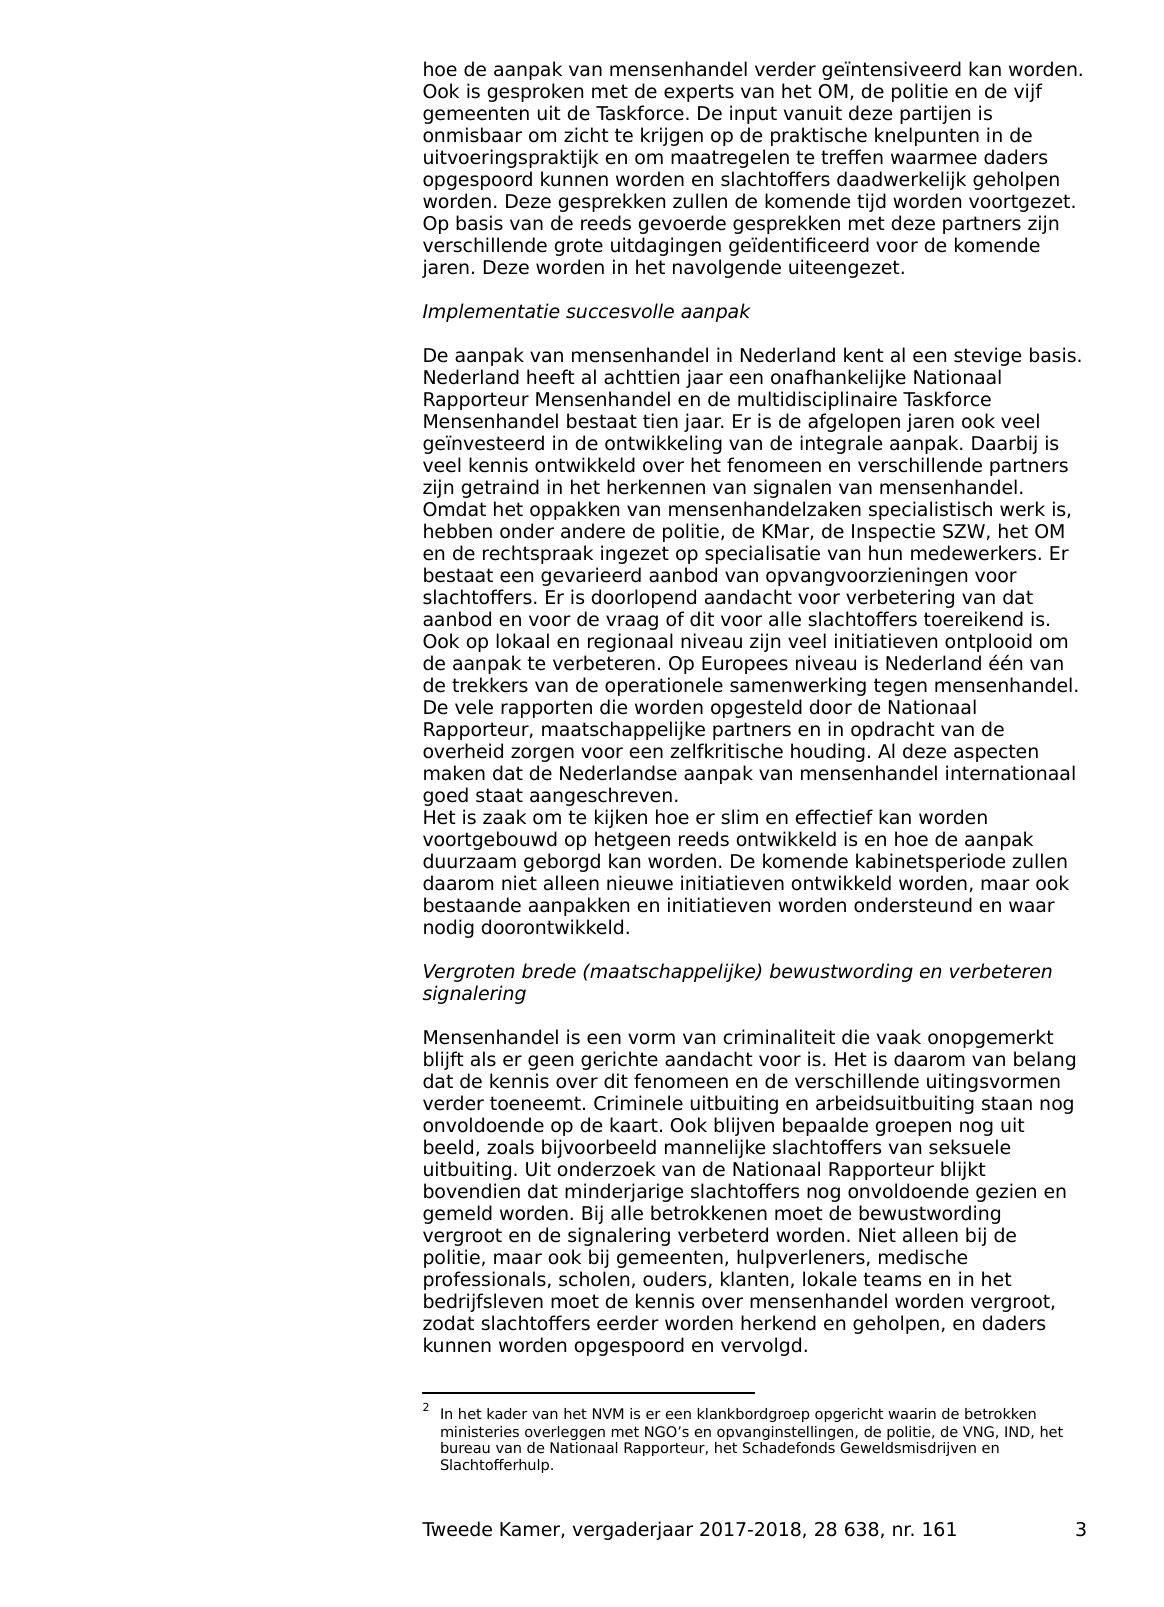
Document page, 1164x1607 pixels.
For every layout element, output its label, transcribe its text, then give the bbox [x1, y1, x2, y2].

text hoe de aanpak van mensenhandel verder geïntensiveerd kan worden. Ook is gesproken met de experts van het OM, de politie en de vijf gemeenten uit de Taskforce. De input vanuit deze partijen is onmisbaar om zicht te krijgen op de praktische knelpunten in de uitvoeringspraktijk en om maatregelen te treffen waarmee daders opgespoord kunnen worden en slachtoffers daadwerkelijk geholpen worden. Deze gesprekken zullen de komende tijd worden voortgezet. Op basis van de reeds gevoerde gesprekken met deze partners zijn verschillende grote uitdagingen geïdentificeerd voor de komende jaren. Deze worden in het navolgende uiteengezet. [422, 59, 1087, 279]
subtitle Implementatie succesvolle aanpak [422, 301, 1087, 323]
text De aanpak van mensenhandel in Nederland kent al een stevige basis. Nederland heeft al achttien jaar een onafhankelijke Nationaal Rapporteur Mensenhandel en de multidisciplinaire Taskforce Mensenhandel bestaat tien jaar. Er is de afgelopen jaren ook veel geïnvesteerd in de ontwikkeling van de integrale aanpak. Daarbij is veel kennis ontwikkeld over het fenomeen en verschillende partners zijn getraind in het herkennen van signalen van mensenhandel. Omdat het oppakken van mensenhandelzaken specialistisch werk is, hebben onder andere de politie, de KMar, de Inspectie SZW, het OM en de rechtspraak ingezet op specialisatie van hun medewerkers. Er bestaat een gevarieerd aanbod van opvangvoorzieningen voor slachtoffers. Er is doorlopend aandacht voor verbetering van dat aanbod en voor de vraag of dit voor alle slachtoffers toereikend is. Ook op lokaal en regionaal niveau zijn veel initiatieven ontplooid om de aanpak te verbeteren. Op Europees niveau is Nederland één van de trekkers van de operationele samenwerking tegen mensenhandel. De vele rapporten die worden opgesteld door de Nationaal Rapporteur, maatschappelijke partners en in opdracht van de overheid zorgen voor een zelfkritische houding. Al deze aspecten maken dat de Nederlandse aanpak van mensenhandel internationaal goed staat aangeschreven. [422, 345, 1087, 807]
text Het is zaak om te kijken hoe er slim en effectief kan worden voortgebouwd op hetgeen reeds ontwikkeld is en hoe de aanpak duurzaam geborgd kan worden. De komende kabinetsperiode zullen daarom niet alleen nieuwe initiatieven ontwikkeld worden, maar ook bestaande aanpakken en initiatieven worden ondersteund en waar nodig doorontwikkeld. [422, 807, 1087, 939]
text In het kader van het NVM is er een klankbordgroep opgericht waarin de betrokken ministeries overleggen met NGO’s en opvanginstellingen, de politie, de VNG, IND, het bureau van de Nationaal Rapporteur, het Schadefonds Geweldsmisdrijven en Slachtofferhulp. [422, 1402, 1087, 1474]
subtitle Vergroten brede (maatschappelijke) bewustwording en verbeteren signalering [422, 961, 1087, 1005]
text Mensenhandel is een vorm van criminaliteit die vaak onopgemerkt blijft als er geen gerichte aandacht voor is. Het is daarom van belang dat de kennis over dit fenomeen en de verschillende uitingsvormen verder toeneemt. Criminele uitbuiting en arbeidsuitbuiting staan nog onvoldoende op de kaart. Ook blijven bepaalde groepen nog uit beeld, zoals bijvoorbeeld mannelijke slachtoffers van seksuele uitbuiting. Uit onderzoek van de Nationaal Rapporteur blijkt bovendien dat minderjarige slachtoffers nog onvoldoende gezien en gemeld worden. Bij alle betrokkenen moet de bewustwording vergroot en de signalering verbeterd worden. Niet alleen bij de politie, maar ook bij gemeenten, hulpverleners, medische professionals, scholen, ouders, klanten, lokale teams en in het bedrijfsleven moet de kennis over mensenhandel worden vergroot, zodat slachtoffers eerder worden herkend en geholpen, en daders kunnen worden opgespoord en vervolgd. [422, 1027, 1087, 1357]
